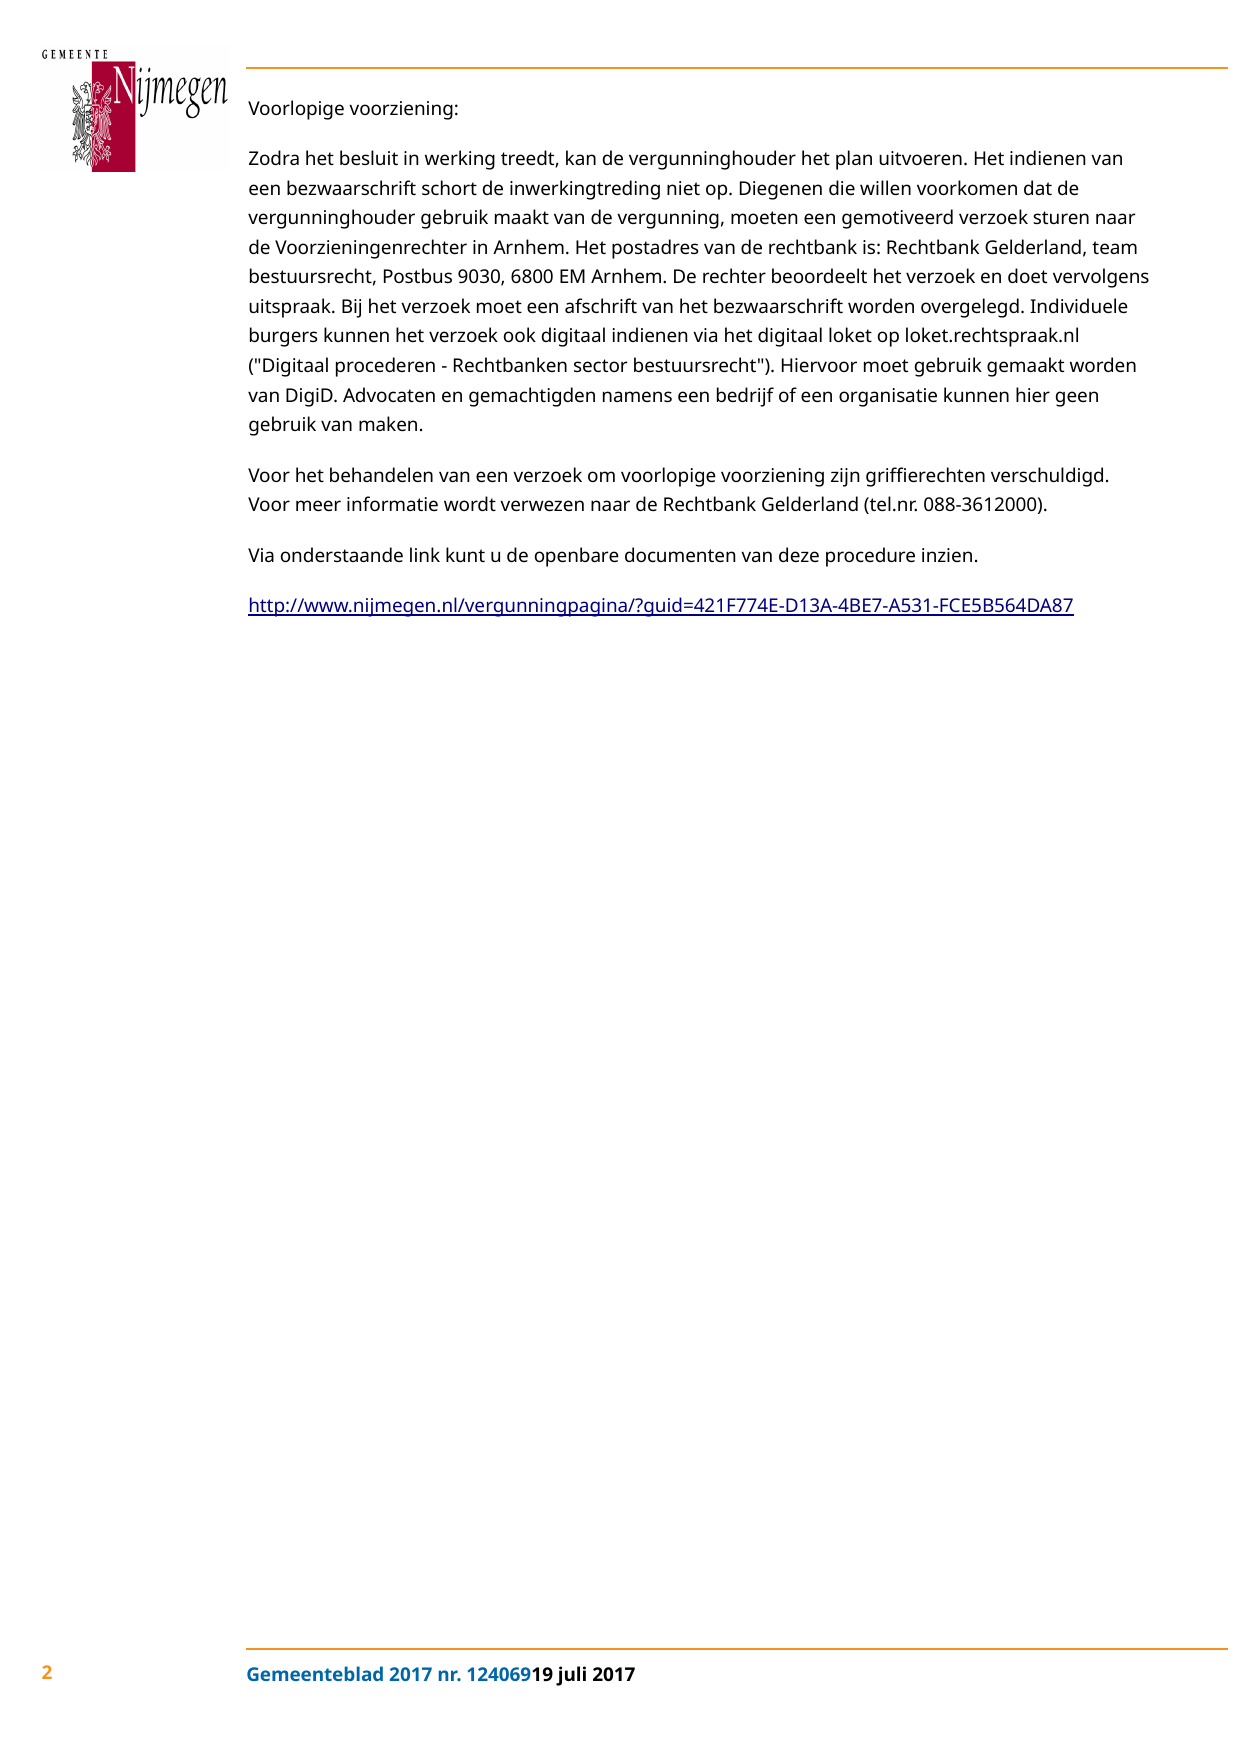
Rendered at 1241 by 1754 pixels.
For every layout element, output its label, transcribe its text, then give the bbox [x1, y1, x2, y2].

text Voor het behandelen van een verzoek om voorlopige voorziening zijn griffierechten verschuldigd. Voor meer informatie wordt verwezen naar de Rechtbank Gelderland (tel.nr. 088-3612000). [248, 462, 1152, 517]
text http://www.nijmegen.nl/vergunningpagina/?guid=421F774E-D13A-4BE7-A531-FCE5B564DA87 [248, 592, 1152, 618]
text Voorlopige voorziening: [248, 95, 1152, 121]
text Zodra het besluit in werking treedt, kan de vergunninghouder het plan uitvoeren. Het indienen van een bezwaarschrift schort de inwerkingtreding niet op. Diegenen die willen voorkomen dat de vergunninghouder gebruik maakt van de vergunning, moeten een gemotiveerd verzoek sturen naar de Voorzieningenrechter in Arnhem. Het postadres van de rechtbank is: Rechtbank Gelderland, team bestuursrecht, Postbus 9030, 6800 EM Arnhem. De rechter beoordeelt het verzoek en doet vervolgens uitspraak. Bij het verzoek moet een afschrift van het bezwaarschrift worden overgelegd. Individuele burgers kunnen het verzoek ook digitaal indienen via het digitaal loket op loket.rechtspraak.nl ("Digitaal procederen - Rechtbanken sector bestuursrecht"). Hiervoor moet gebruik gemaakt worden van DigiD. Advocaten en gemachtigden namens een bedrijf of een organisatie kunnen hier geen gebruik van maken. [248, 145, 1152, 437]
text Via onderstaande link kunt u de openbare documenten van deze procedure inzien. [248, 542, 1152, 568]
picture [41, 47, 231, 172]
